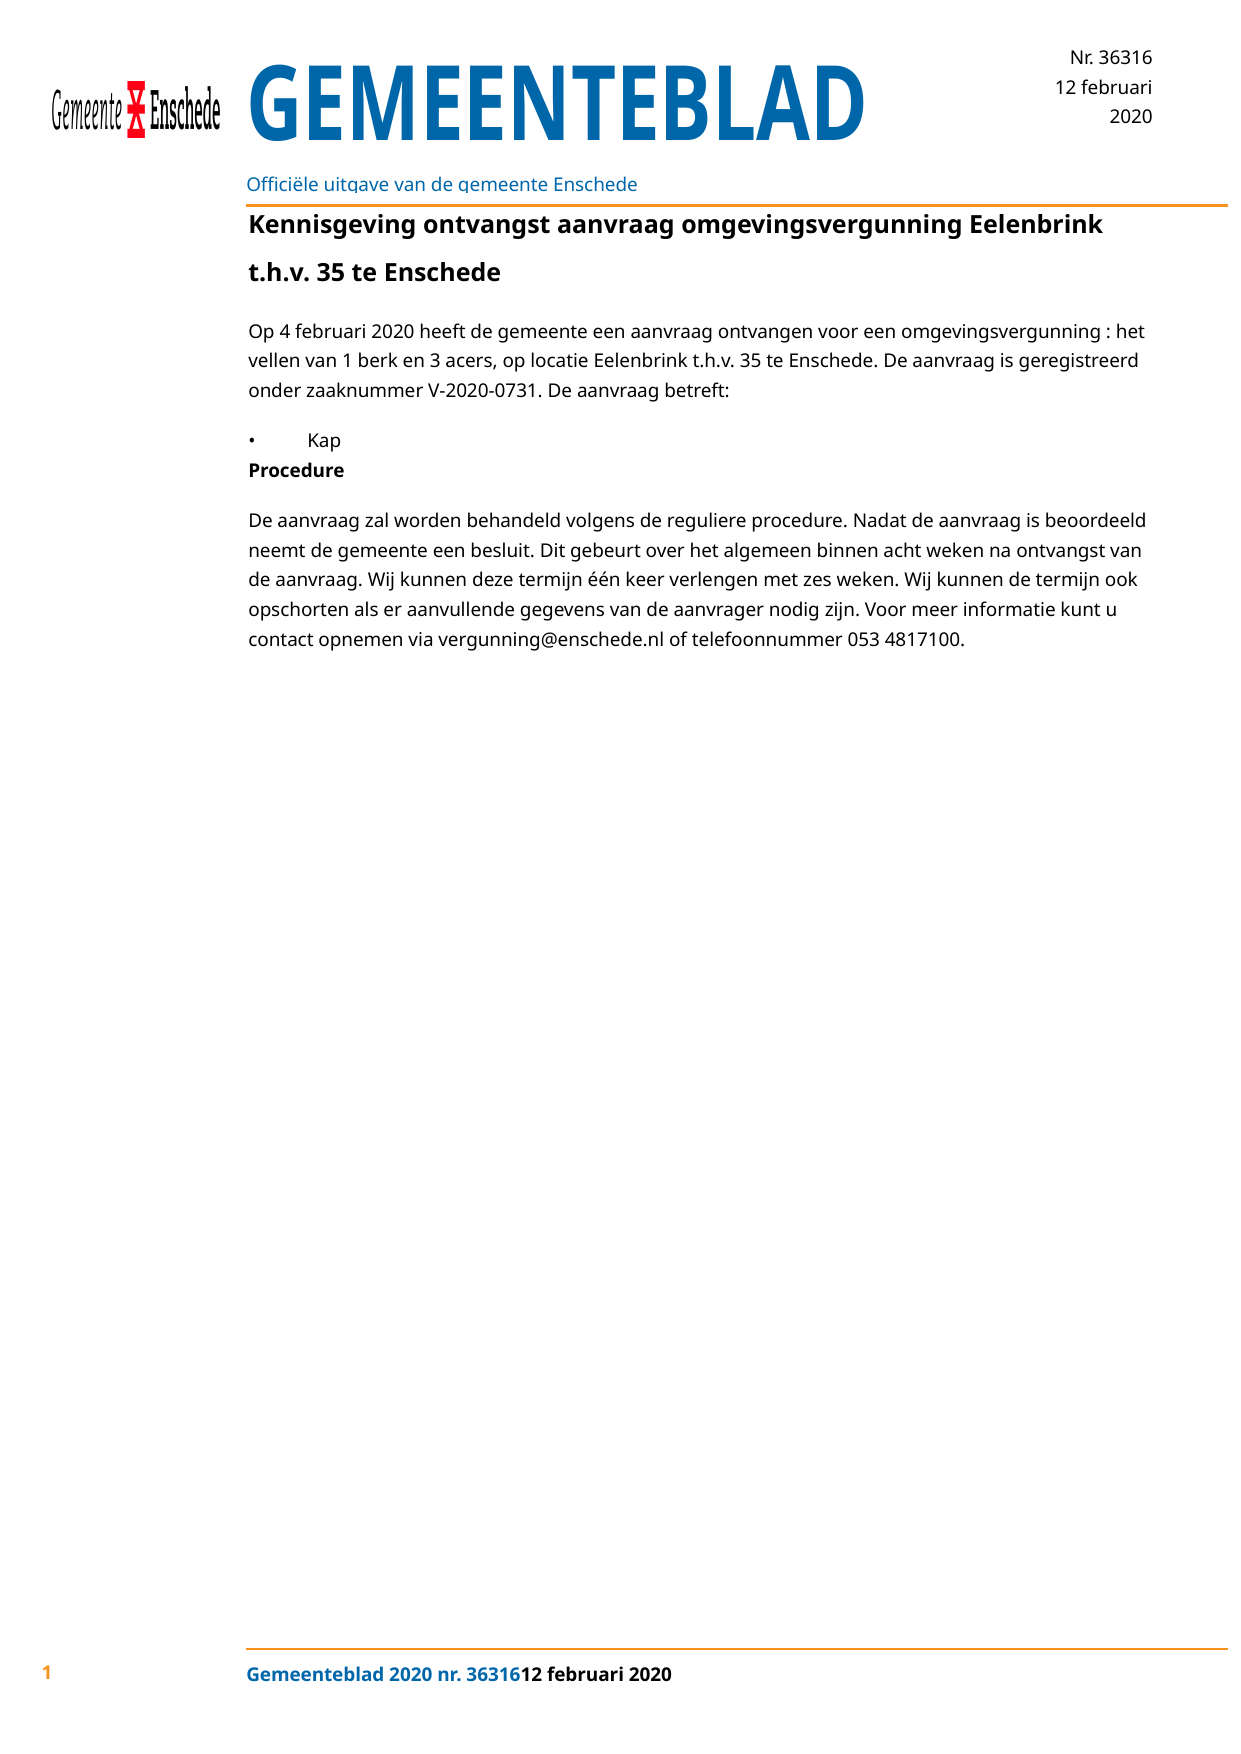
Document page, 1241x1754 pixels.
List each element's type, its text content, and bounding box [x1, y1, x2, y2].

text Kennisgeving ontvangst aanvraag omgevingsvergunning Eelenbrink t.h.v. 35 te Enschede [248, 207, 1152, 288]
picture [41, 47, 231, 172]
text Op 4 februari 2020 heeft de gemeente een aanvraag ontvangen voor een omgevingsvergunning : het vellen van 1 berk en 3 acers, op locatie Eelenbrink t.h.v. 35 te Enschede. De aanvraag is geregistreerd onder zaaknummer V-2020-0731. De aanvraag betreft: [248, 318, 1152, 403]
list Kap [248, 427, 1152, 453]
text Procedure [248, 457, 1152, 483]
text De aanvraag zal worden behandeld volgens de reguliere procedure. Nadat de aanvraag is beoordeeld neemt de gemeente een besluit. Dit gebeurt over het algemeen binnen acht weken na ontvangst van de aanvraag. Wij kunnen deze termijn één keer verlengen met zes weken. Wij kunnen de termijn ook opschorten als er aanvullende gegevens van de aanvrager nodig zijn. Voor meer informatie kunt u contact opnemen via vergunning@enschede.nl of telefoonnummer 053 4817100. [248, 507, 1152, 652]
